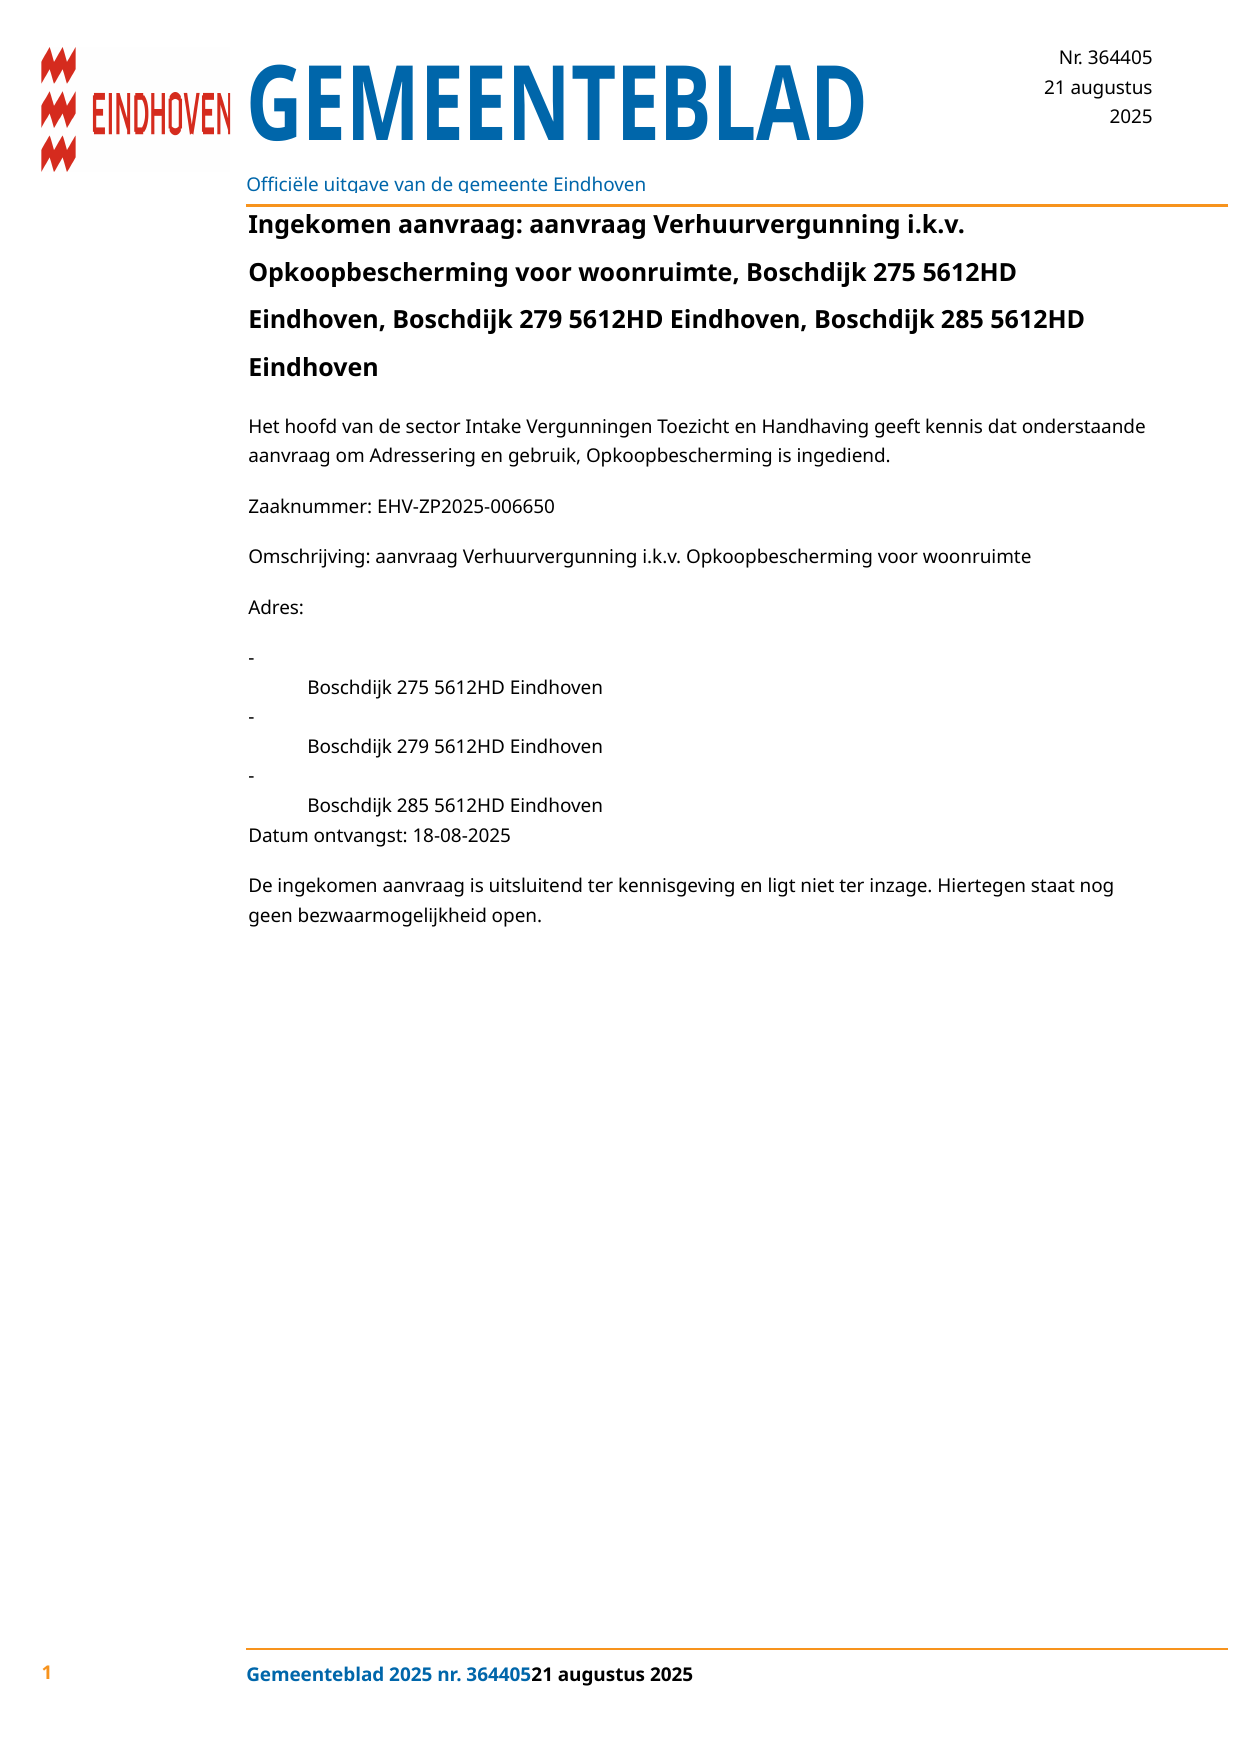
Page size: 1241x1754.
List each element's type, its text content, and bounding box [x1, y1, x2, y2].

list Boschdijk 285 5612HD Eindhoven [248, 792, 1152, 818]
text De ingekomen aanvraag is uitsluitend ter kennisgeving en ligt niet ter inzage. Hiertegen staat nog geen bezwaarmogelijkheid open. [248, 872, 1152, 928]
text Datum ontvangst: 18-08-2025 [248, 822, 1152, 848]
list Boschdijk 275 5612HD Eindhoven [248, 674, 1152, 700]
text Zaaknummer: EHV-ZP2025-006650 [248, 493, 1152, 519]
picture [41, 47, 231, 172]
text Omschrijving: aanvraag Verhuurvergunning i.k.v. Opkoopbescherming voor woonruimte [248, 543, 1152, 569]
list Boschdijk 279 5612HD Eindhoven [248, 733, 1152, 759]
text Ingekomen aanvraag: aanvraag Verhuurvergunning i.k.v. Opkoopbescherming voor woonruimte, Boschdijk 275 5612HD Eindhoven, Boschdijk 279 5612HD Eindhoven, Boschdijk 285 5612HD Eindhoven [248, 207, 1152, 384]
text Het hoofd van de sector Intake Vergunningen Toezicht en Handhaving geeft kennis dat onderstaande aanvraag om Adressering en gebruik, Opkoopbescherming is ingediend. [248, 413, 1152, 468]
text Adres: [248, 594, 1152, 620]
